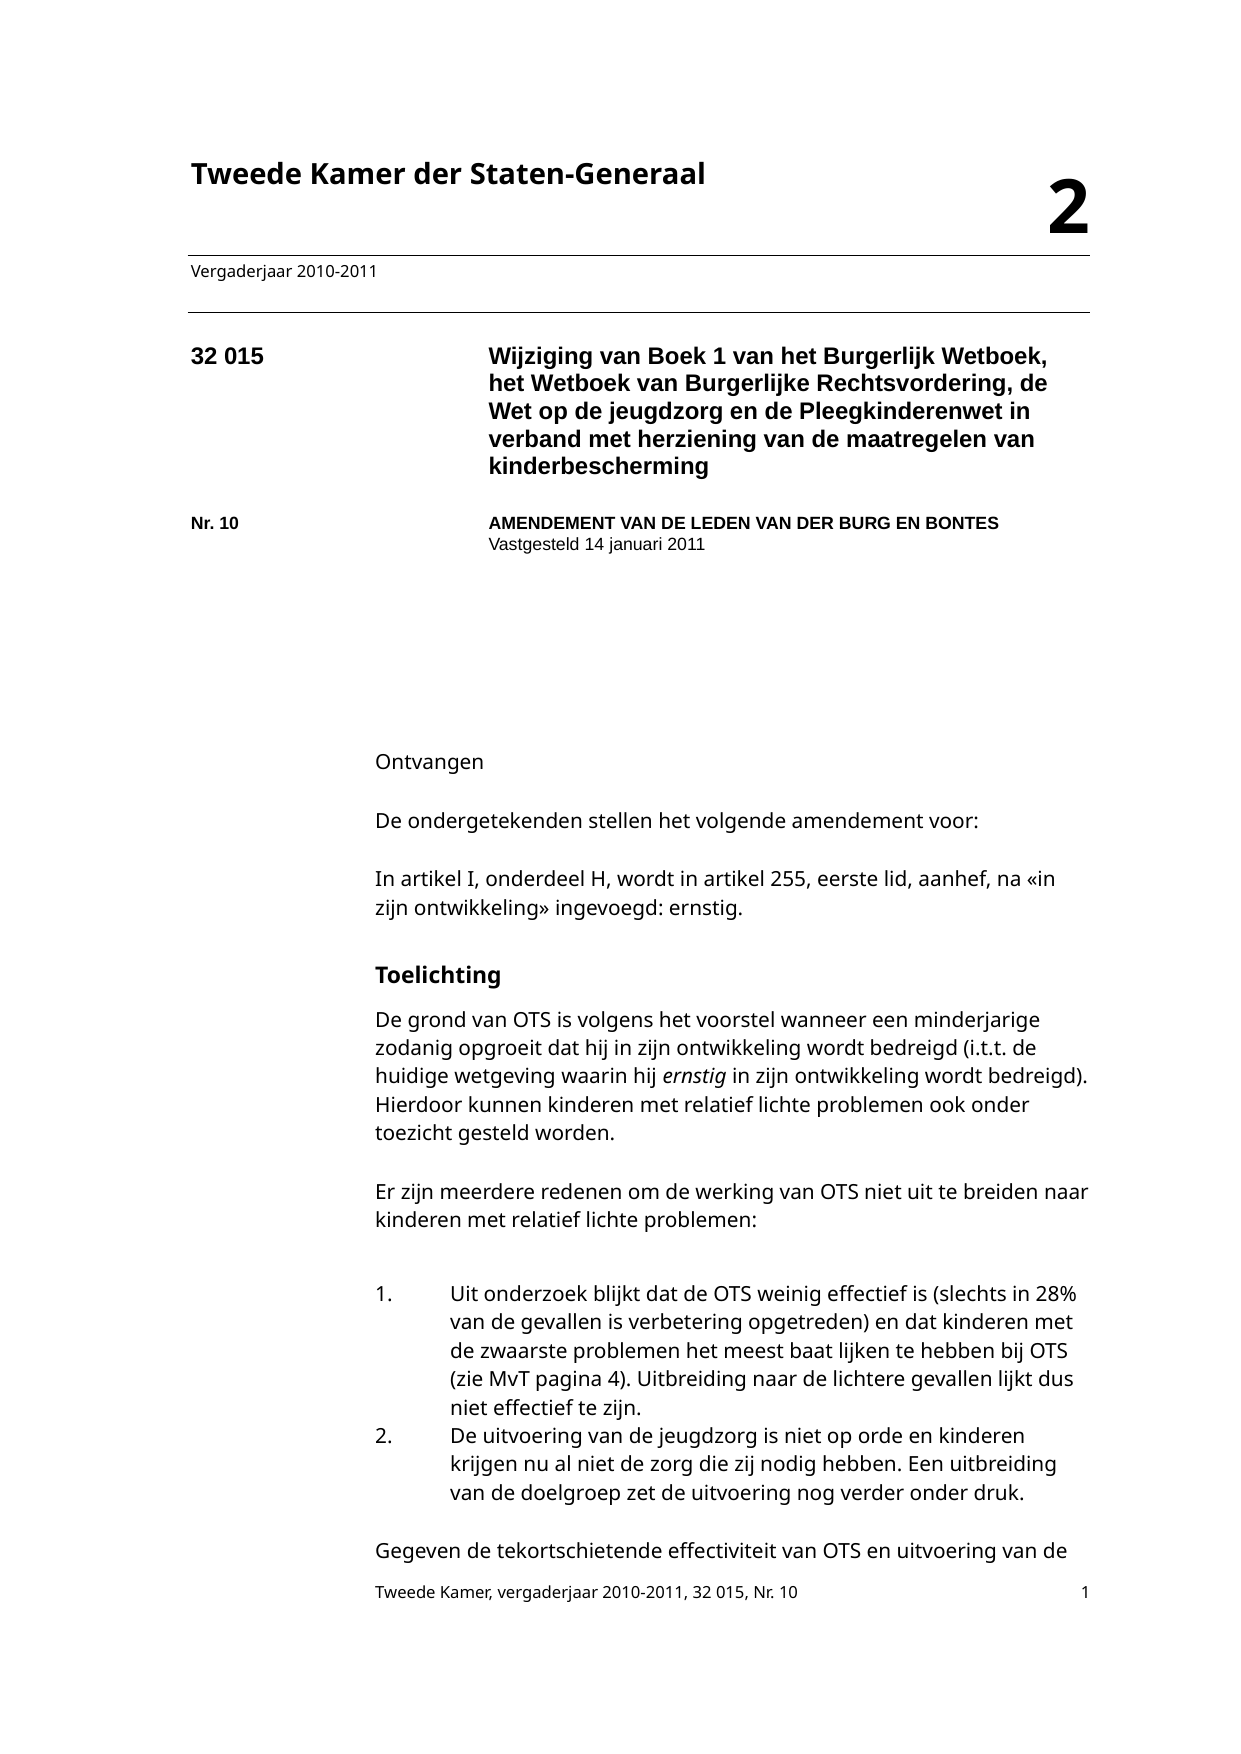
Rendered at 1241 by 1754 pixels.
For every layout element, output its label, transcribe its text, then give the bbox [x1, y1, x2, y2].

table_cell [485, 256, 1090, 312]
table_header 2 [910, 150, 1090, 255]
table_cell [188, 313, 485, 339]
table_cell Vergaderjaar 2010-2011 [188, 256, 485, 312]
table_cell Wijziging van Boek 1 van het Burgerlijk Wetboek, het Wetboek van Burgerlijke Rechtsvordering, de Wet op de jeugdzorg en de Pleegkinderenwet in verband met herziening van de maatregelen van kinderbescherming [485, 339, 1090, 510]
text Er zijn meerdere redenen om de werking van OTS niet uit te breiden naar kinderen met relatief lichte problemen: [375, 1177, 1090, 1234]
table_cell 32 015 [188, 339, 485, 510]
list Uit onderzoek blijkt dat de OTS weinig effectief is (slechts in 28% van de gevallen is verbetering opgetreden) en dat kinderen met de zwaarste problemen het meest baat lijken te hebben bij OTS (zie MvT pagina 4). Uitbreiding naar de lichtere gevallen lijkt dus niet effectief te zijn. [375, 1279, 1090, 1421]
table_cell Nr. 10 [188, 510, 485, 629]
text In artikel I, onderdeel H, wordt in artikel 255, eerste lid, aanhef, na «in zijn ontwikkeling» ingevoegd: ernstig. [375, 864, 1090, 921]
table_cell AMENDEMENT VAN DE LEDEN VAN DER BURG EN BONTES Vastgesteld 14 januari 2011 [485, 510, 1090, 629]
text Ontvangen [375, 747, 1090, 776]
table_cell [485, 313, 1090, 339]
text De grond van OTS is volgens het voorstel wanneer een minderjarige zodanig opgroeit dat hij in zijn ontwikkeling wordt bedreigd (i.t.t. de huidige wetgeving waarin hij ernstig in zijn ontwikkeling wordt bedreigd). Hierdoor kunnen kinderen met relatief lichte problemen ook onder toezicht gesteld worden. [375, 1005, 1090, 1147]
text Gegeven de tekortschietende effectiviteit van OTS en uitvoering van de [375, 1536, 1090, 1565]
list De uitvoering van de jeugdzorg is niet op orde en kinderen krijgen nu al niet de zorg die zij nodig hebben. Een uitbreiding van de doelgroep zet de uitvoering nog verder onder druk. [375, 1421, 1090, 1506]
subtitle Toelichting [375, 958, 1090, 990]
text De ondergetekenden stellen het volgende amendement voor: [375, 806, 1090, 834]
table_header Tweede Kamer der Staten-Generaal [188, 150, 909, 255]
